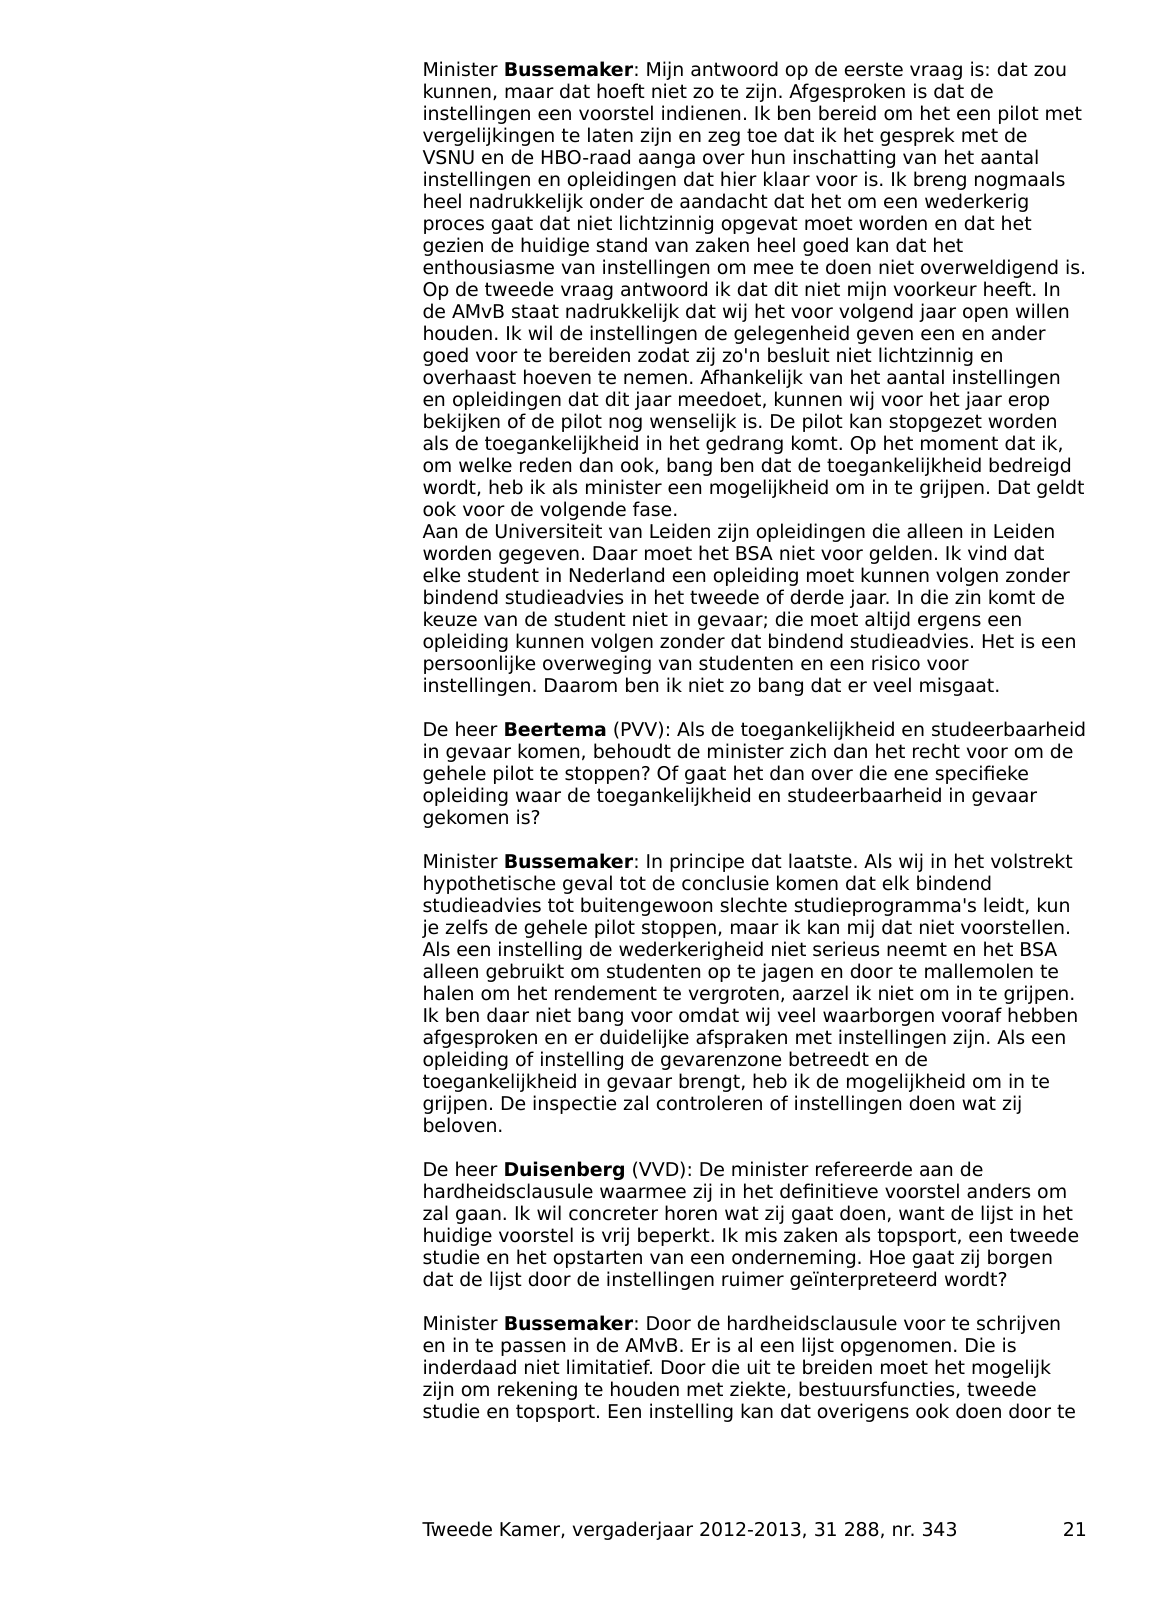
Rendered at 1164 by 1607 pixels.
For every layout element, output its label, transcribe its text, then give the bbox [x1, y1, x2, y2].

text De heer Duisenberg (VVD): De minister refereerde aan de hardheidsclausule waarmee zij in het definitieve voorstel anders om zal gaan. Ik wil concreter horen wat zij gaat doen, want de lijst in het huidige voorstel is vrij beperkt. Ik mis zaken als topsport, een tweede studie en het opstarten van een onderneming. Hoe gaat zij borgen dat de lijst door de instellingen ruimer geïnterpreteerd wordt? [422, 1159, 1087, 1291]
text Minister Bussemaker: In principe dat laatste. Als wij in het volstrekt hypothetische geval tot de conclusie komen dat elk bindend studieadvies tot buitengewoon slechte studieprogramma's leidt, kun je zelfs de gehele pilot stoppen, maar ik kan mij dat niet voorstellen. Als een instelling de wederkerigheid niet serieus neemt en het BSA alleen gebruikt om studenten op te jagen en door te mallemolen te halen om het rendement te vergroten, aarzel ik niet om in te grijpen. Ik ben daar niet bang voor omdat wij veel waarborgen vooraf hebben afgesproken en er duidelijke afspraken met instellingen zijn. Als een opleiding of instelling de gevarenzone betreedt en de toegankelijkheid in gevaar brengt, heb ik de mogelijkheid om in te grijpen. De inspectie zal controleren of instellingen doen wat zij beloven. [422, 851, 1087, 1136]
text Aan de Universiteit van Leiden zijn opleidingen die alleen in Leiden worden gegeven. Daar moet het BSA niet voor gelden. Ik vind dat elke student in Nederland een opleiding moet kunnen volgen zonder bindend studieadvies in het tweede of derde jaar. In die zin komt de keuze van de student niet in gevaar; die moet altijd ergens een opleiding kunnen volgen zonder dat bindend studieadvies. Het is een persoonlijke overweging van studenten en een risico voor instellingen. Daarom ben ik niet zo bang dat er veel misgaat. [422, 521, 1087, 696]
text Minister Bussemaker: Door de hardheidsclausule voor te schrijven en in te passen in de AMvB. Er is al een lijst opgenomen. Die is inderdaad niet limitatief. Door die uit te breiden moet het mogelijk zijn om rekening te houden met ziekte, bestuursfuncties, tweede studie en topsport. Een instelling kan dat overigens ook doen door te [422, 1313, 1087, 1423]
text Op de tweede vraag antwoord ik dat dit niet mijn voorkeur heeft. In de AMvB staat nadrukkelijk dat wij het voor volgend jaar open willen houden. Ik wil de instellingen de gelegenheid geven een en ander goed voor te bereiden zodat zij zo'n besluit niet lichtzinnig en overhaast hoeven te nemen. Afhankelijk van het aantal instellingen en opleidingen dat dit jaar meedoet, kunnen wij voor het jaar erop bekijken of de pilot nog wenselijk is. De pilot kan stopgezet worden als de toegankelijkheid in het gedrang komt. Op het moment dat ik, om welke reden dan ook, bang ben dat de toegankelijkheid bedreigd wordt, heb ik als minister een mogelijkheid om in te grijpen. Dat geldt ook voor de volgende fase. [422, 279, 1087, 521]
text De heer Beertema (PVV): Als de toegankelijkheid en studeerbaarheid in gevaar komen, behoudt de minister zich dan het recht voor om de gehele pilot te stoppen? Of gaat het dan over die ene specifieke opleiding waar de toegankelijkheid en studeerbaarheid in gevaar gekomen is? [422, 719, 1087, 828]
text Minister Bussemaker: Mijn antwoord op de eerste vraag is: dat zou kunnen, maar dat hoeft niet zo te zijn. Afgesproken is dat de instellingen een voorstel indienen. Ik ben bereid om het een pilot met vergelijkingen te laten zijn en zeg toe dat ik het gesprek met de VSNU en de HBO-raad aanga over hun inschatting van het aantal instellingen en opleidingen dat hier klaar voor is. Ik breng nogmaals heel nadrukkelijk onder de aandacht dat het om een wederkerig proces gaat dat niet lichtzinnig opgevat moet worden en dat het gezien de huidige stand van zaken heel goed kan dat het enthousiasme van instellingen om mee te doen niet overweldigend is. [422, 59, 1087, 279]
